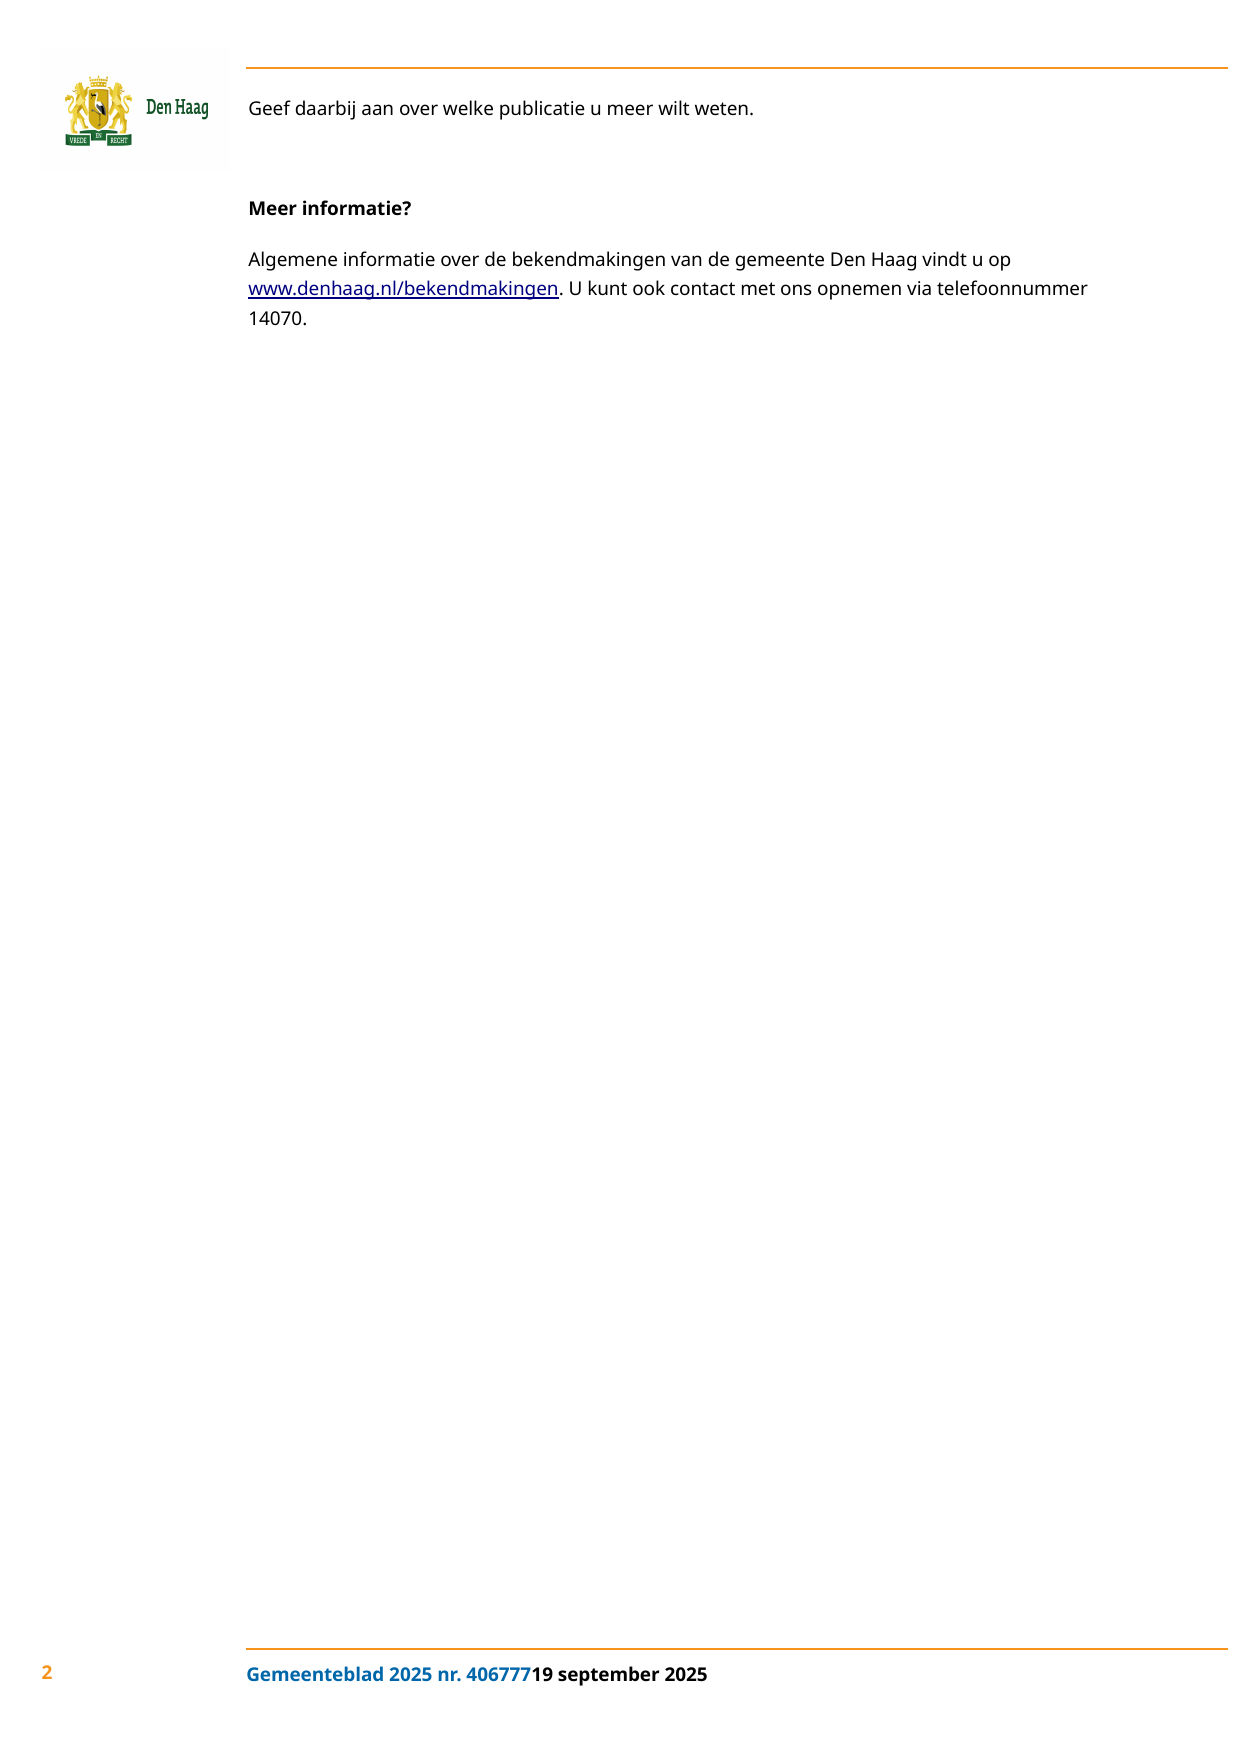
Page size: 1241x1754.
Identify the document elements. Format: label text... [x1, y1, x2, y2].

text Geef daarbij aan over welke publicatie u meer wilt weten. [248, 95, 1152, 121]
text Meer informatie? [248, 196, 1152, 221]
picture [41, 47, 231, 172]
text Algemene informatie over de bekendmakingen van de gemeente Den Haag vindt u op www.denhaag.nl/bekendmakingen. U kunt ook contact met ons opnemen via telefoonnummer 14070. [248, 246, 1152, 331]
